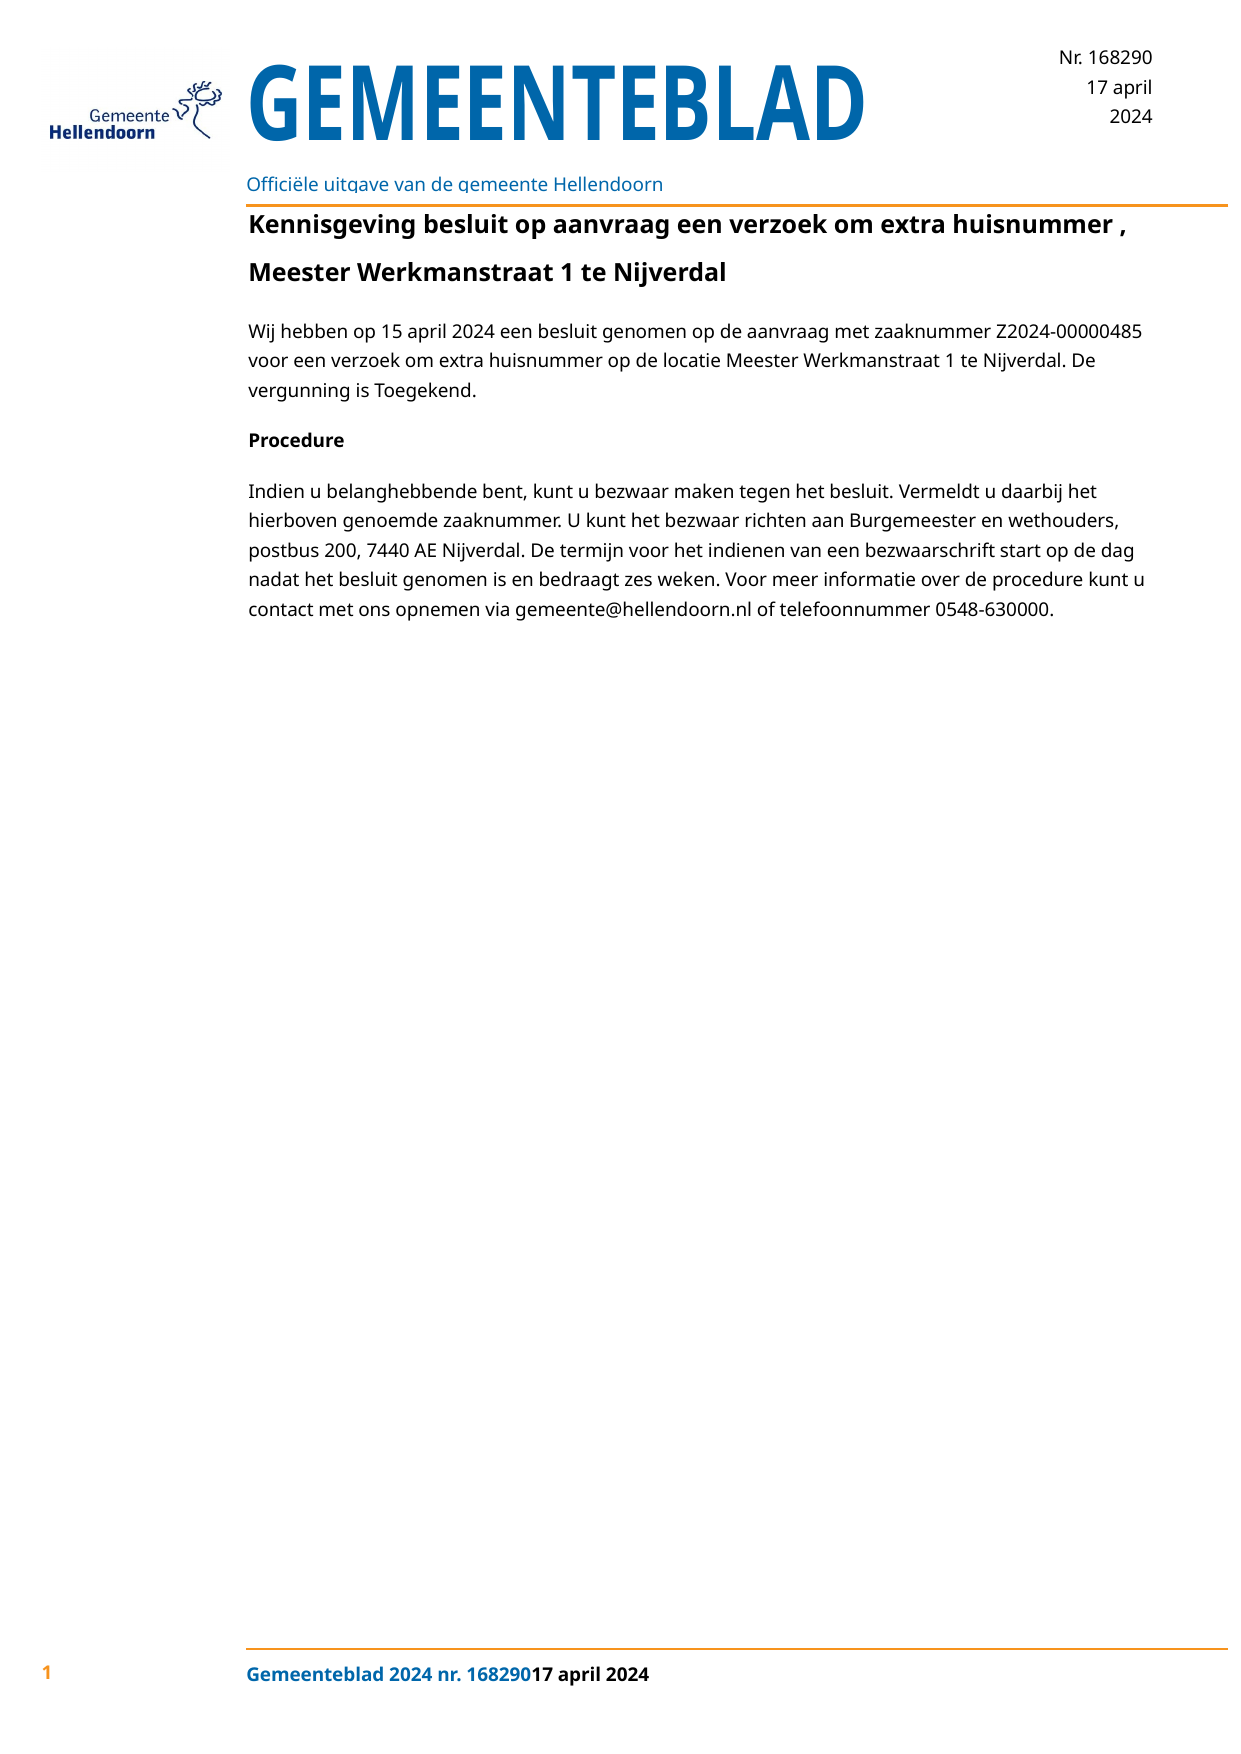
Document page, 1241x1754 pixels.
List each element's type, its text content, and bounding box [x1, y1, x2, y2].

text Indien u belanghebbende bent, kunt u bezwaar maken tegen het besluit. Vermeldt u daarbij het hierboven genoemde zaaknummer. U kunt het bezwaar richten aan Burgemeester en wethouders, postbus 200, 7440 AE Nijverdal. De termijn voor het indienen van een bezwaarschrift start op de dag nadat het besluit genomen is en bedraagt zes weken. Voor meer informatie over de procedure kunt u contact met ons opnemen via gemeente@hellendoorn.nl of telefoonnummer 0548-630000. [248, 478, 1152, 622]
text Kennisgeving besluit op aanvraag een verzoek om extra huisnummer , Meester Werkmanstraat 1 te Nijverdal [248, 207, 1152, 288]
text Wij hebben op 15 april 2024 een besluit genomen op de aanvraag met zaaknummer Z2024-00000485 voor een verzoek om extra huisnummer op de locatie Meester Werkmanstraat 1 te Nijverdal. De vergunning is Toegekend. [248, 318, 1152, 403]
picture [41, 47, 231, 172]
text Procedure [248, 427, 1152, 453]
